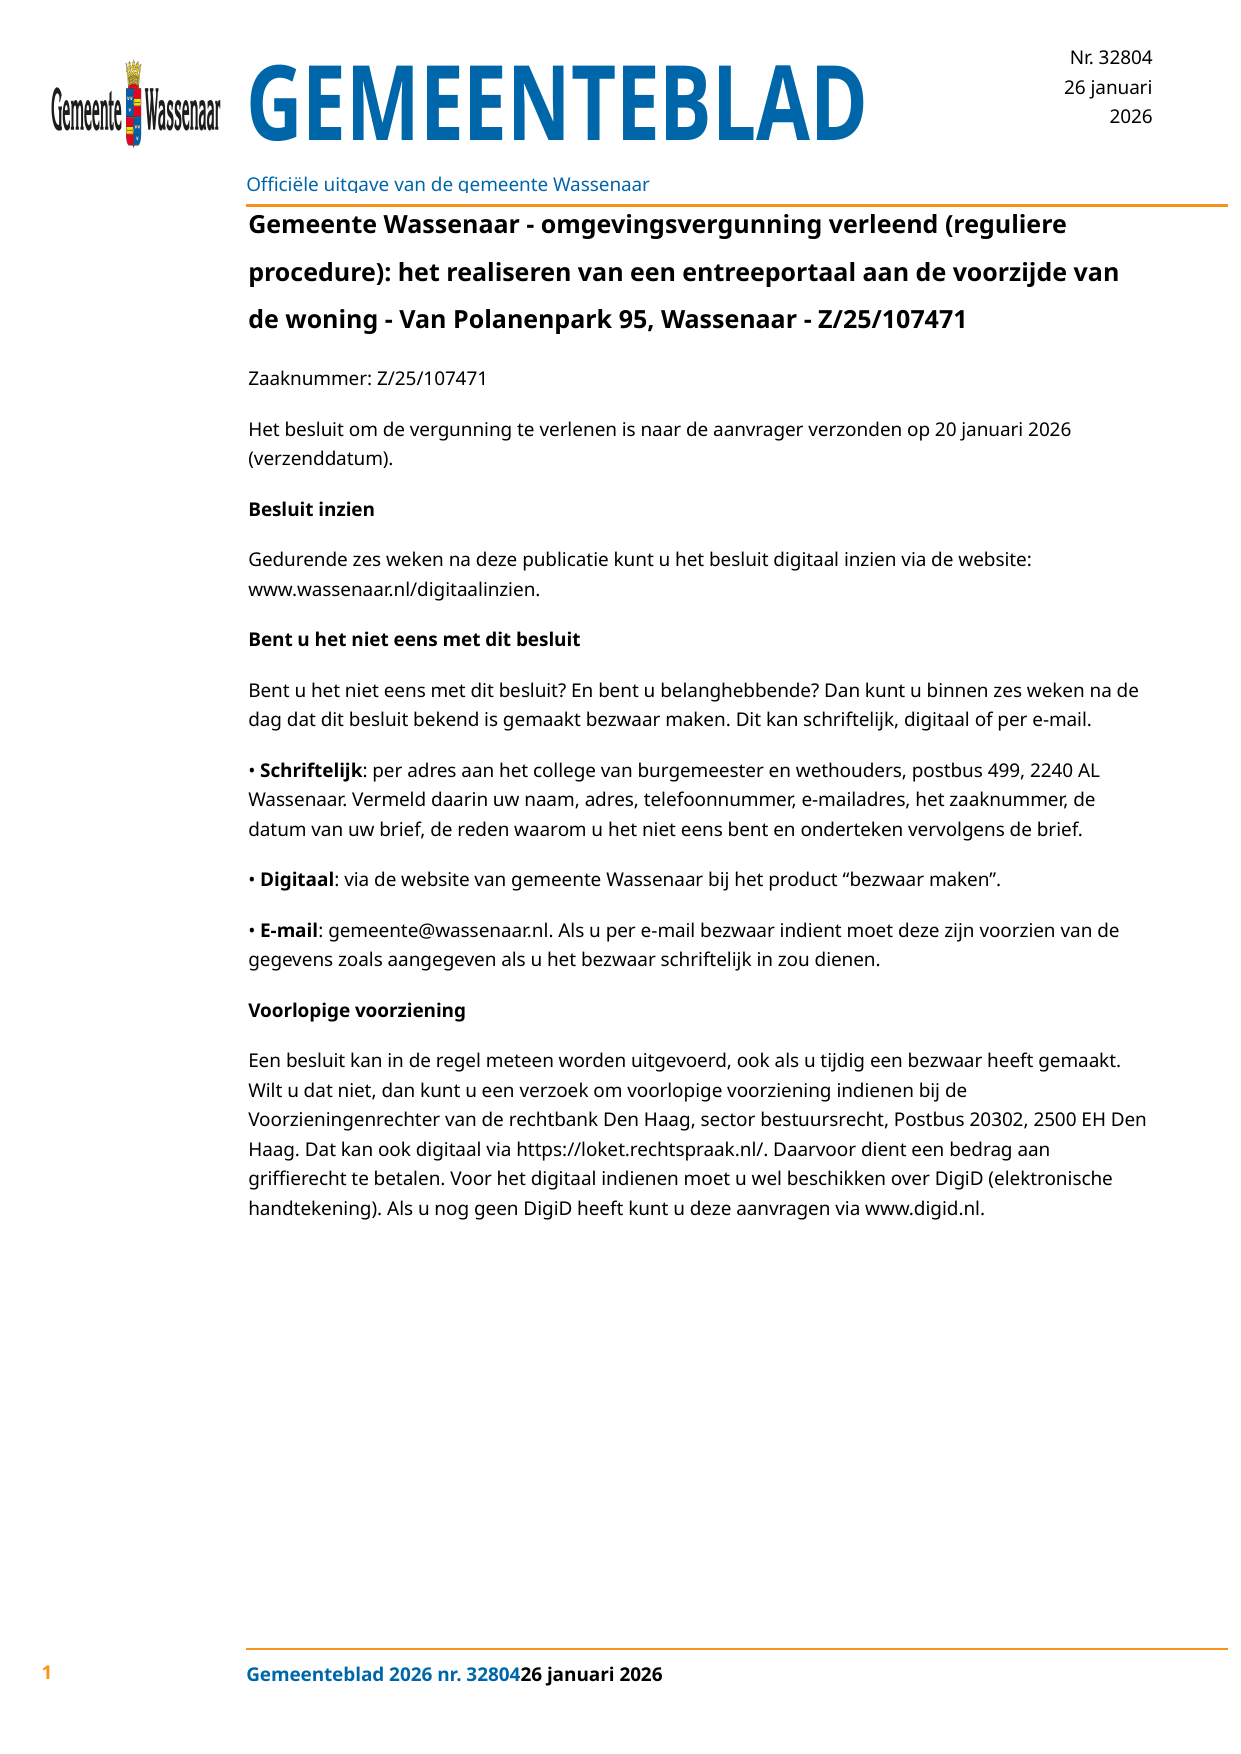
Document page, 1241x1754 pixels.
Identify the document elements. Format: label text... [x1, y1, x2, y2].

text Bent u het niet eens met dit besluit [248, 626, 1152, 652]
text Zaaknummer: Z/25/107471 [248, 366, 1152, 391]
text • Digitaal: via de website van gemeente Wassenaar bij het product “bezwaar maken”. [248, 866, 1152, 892]
picture [41, 47, 231, 172]
text Gemeente Wassenaar - omgevingsvergunning verleend (reguliere procedure): het realiseren van een entreeportaal aan de voorzijde van de woning - Van Polanenpark 95, Wassenaar - Z/25/107471 [248, 207, 1152, 336]
text • E-mail: gemeente@wassenaar.nl. Als u per e-mail bezwaar indient moet deze zijn voorzien van de gegevens zoals aangegeven als u het bezwaar schriftelijk in zou dienen. [248, 917, 1152, 972]
text Een besluit kan in de regel meteen worden uitgevoerd, ook als u tijdig een bezwaar heeft gemaakt. Wilt u dat niet, dan kunt u een verzoek om voorlopige voorziening indienen bij de Voorzieningenrechter van de rechtbank Den Haag, sector bestuursrecht, Postbus 20302, 2500 EH Den Haag. Dat kan ook digitaal via https://loket.rechtspraak.nl/. Daarvoor dient een bedrag aan griffierecht te betalen. Voor het digitaal indienen moet u wel beschikken over DigiD (elektronische handtekening). Als u nog geen DigiD heeft kunt u deze aanvragen via www.digid.nl. [248, 1047, 1152, 1221]
text Besluit inzien [248, 496, 1152, 522]
text Gedurende zes weken na deze publicatie kunt u het besluit digitaal inzien via de website: www.wassenaar.nl/digitaalinzien. [248, 546, 1152, 602]
text Het besluit om de vergunning te verlenen is naar de aanvrager verzonden op 20 januari 2026 (verzenddatum). [248, 416, 1152, 471]
text • Schriftelijk: per adres aan het college van burgemeester en wethouders, postbus 499, 2240 AL Wassenaar. Vermeld daarin uw naam, adres, telefoonnummer, e-mailadres, het zaaknummer, de datum van uw brief, de reden waarom u het niet eens bent en onderteken vervolgens de brief. [248, 757, 1152, 842]
text Voorlopige voorziening [248, 997, 1152, 1022]
text Bent u het niet eens met dit besluit? En bent u belanghebbende? Dan kunt u binnen zes weken na de dag dat dit besluit bekend is gemaakt bezwaar maken. Dit kan schriftelijk, digitaal of per e-mail. [248, 677, 1152, 732]
